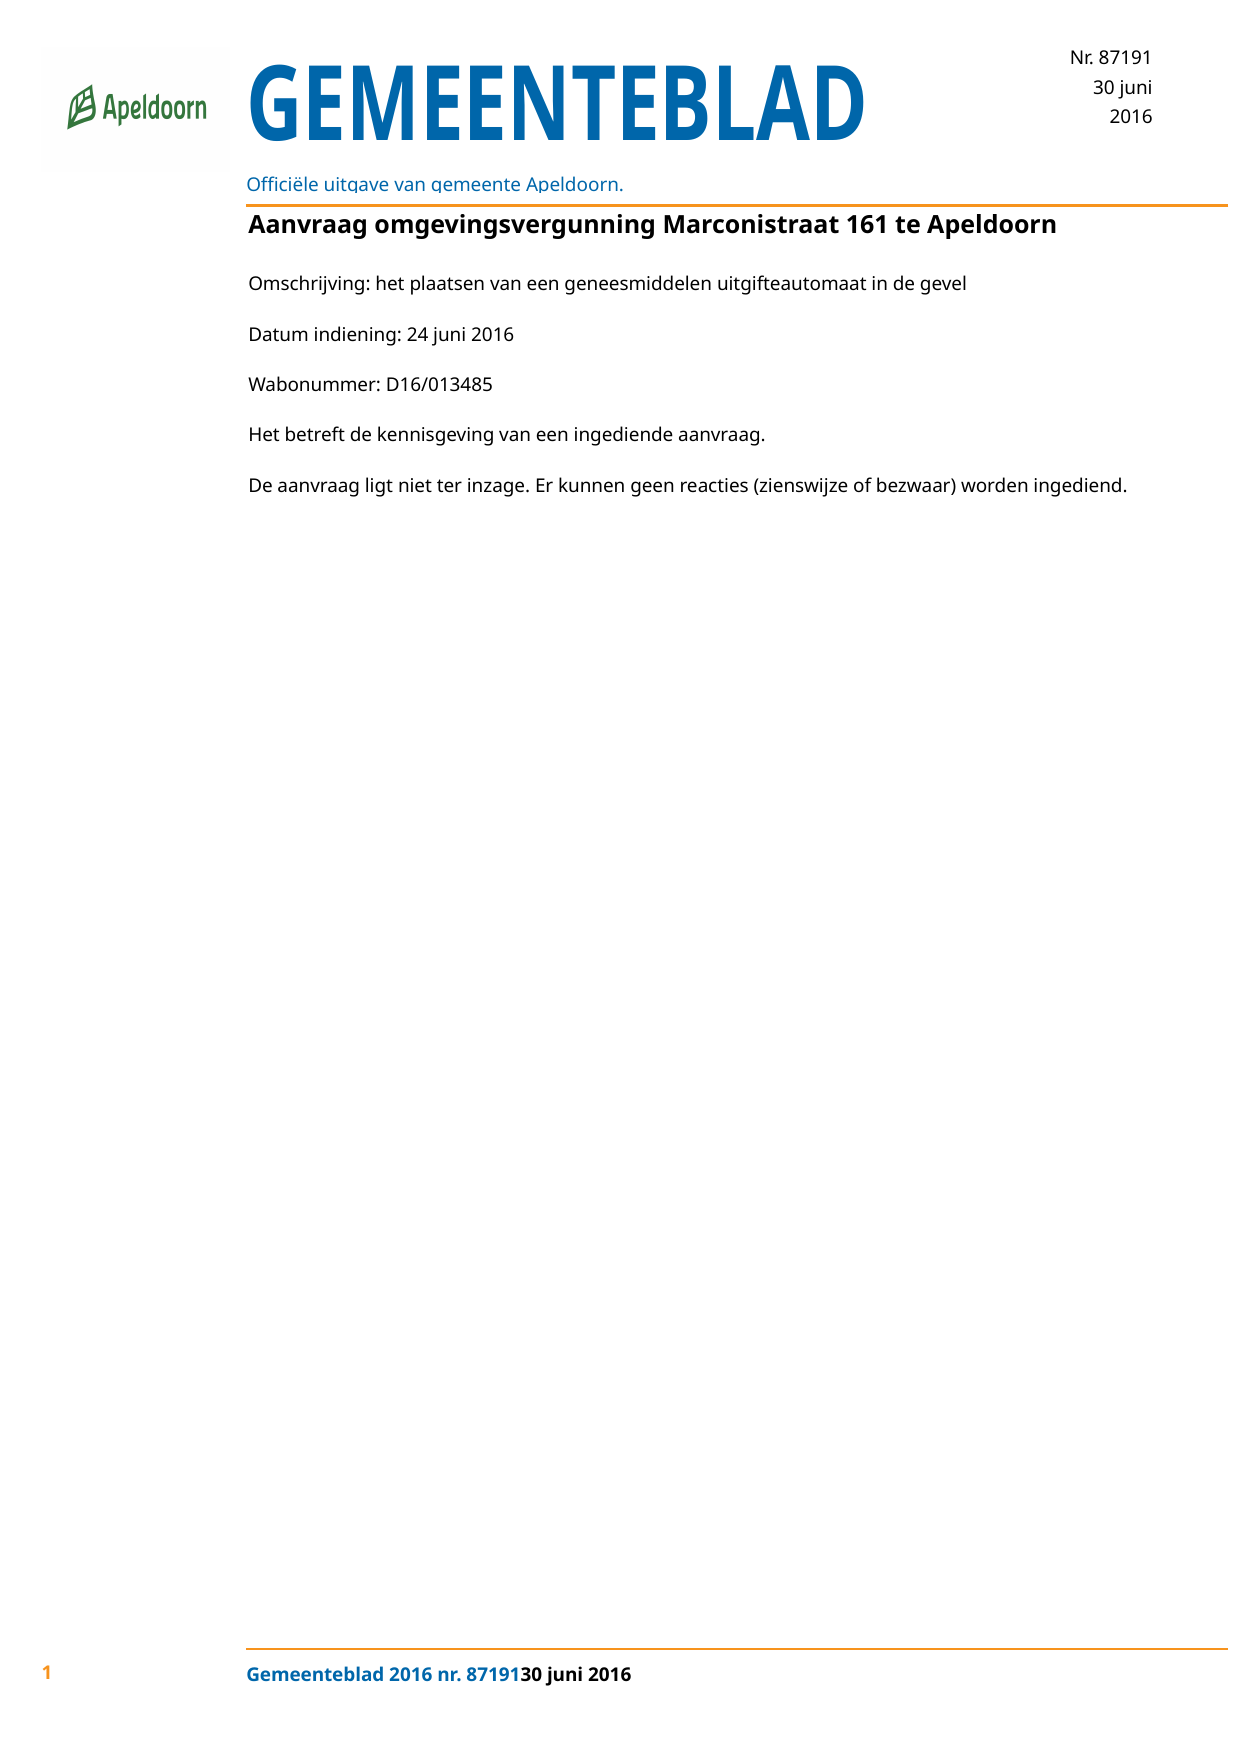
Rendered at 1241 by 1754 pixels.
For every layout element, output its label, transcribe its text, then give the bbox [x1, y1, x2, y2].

text Het betreft de kennisgeving van een ingediende aanvraag. [248, 422, 1152, 447]
text Wabonummer: D16/013485 [248, 371, 1152, 397]
text Omschrijving: het plaatsen van een geneesmiddelen uitgifteautomaat in de gevel [248, 270, 1152, 296]
text Datum indiening: 24 juni 2016 [248, 321, 1152, 346]
text Aanvraag omgevingsvergunning Marconistraat 161 te Apeldoorn [248, 207, 1152, 241]
picture [41, 47, 231, 172]
text De aanvraag ligt niet ter inzage. Er kunnen geen reacties (zienswijze of bezwaar) worden ingediend. [248, 472, 1152, 498]
